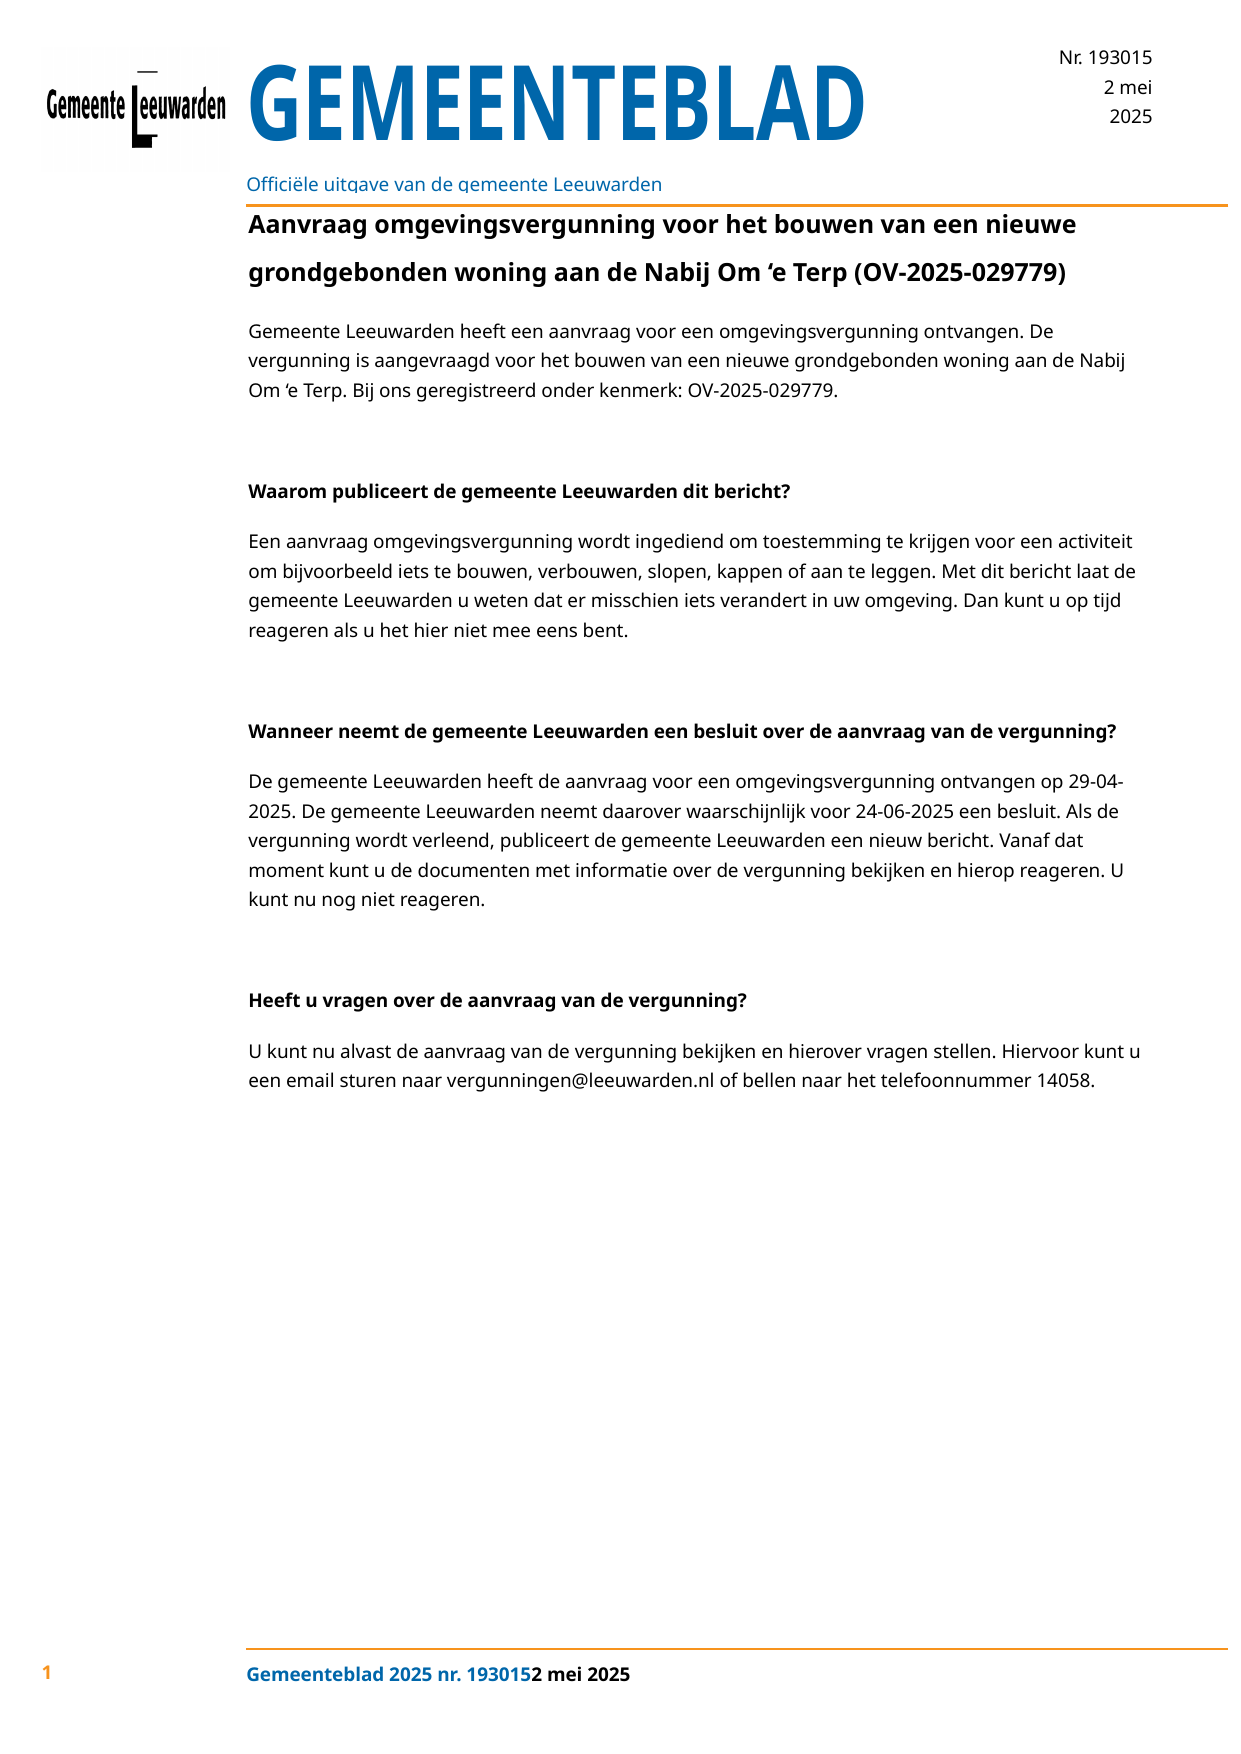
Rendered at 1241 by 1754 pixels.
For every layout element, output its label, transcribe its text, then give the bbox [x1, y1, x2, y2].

text De gemeente Leeuwarden heeft de aanvraag voor een omgevingsvergunning ontvangen op 29-04-2025. De gemeente Leeuwarden neemt daarover waarschijnlijk voor 24-06-2025 een besluit. Als de vergunning wordt verleend, publiceert de gemeente Leeuwarden een nieuw bericht. Vanaf dat moment kunt u de documenten met informatie over de vergunning bekijken en hierop reageren. U kunt nu nog niet reageren. [248, 768, 1152, 912]
text Aanvraag omgevingsvergunning voor het bouwen van een nieuwe grondgebonden woning aan de Nabij Om ‘e Terp (OV-2025-029779) [248, 207, 1152, 288]
text Gemeente Leeuwarden heeft een aanvraag voor een omgevingsvergunning ontvangen. De vergunning is aangevraagd voor het bouwen van een nieuwe grondgebonden woning aan de Nabij Om ‘e Terp. Bij ons geregistreerd onder kenmerk: OV-2025-029779. [248, 318, 1152, 403]
text U kunt nu alvast de aanvraag van de vergunning bekijken en hierover vragen stellen. Hiervoor kunt u een email sturen naar vergunningen@leeuwarden.nl of bellen naar het telefoonnummer 14058. [248, 1038, 1152, 1093]
text Heeft u vragen over de aanvraag van de vergunning? [248, 987, 1152, 1013]
text Wanneer neemt de gemeente Leeuwarden een besluit over de aanvraag van de vergunning? [248, 718, 1152, 744]
picture [41, 47, 231, 172]
text Een aanvraag omgevingsvergunning wordt ingediend om toestemming te krijgen voor een activiteit om bijvoorbeeld iets te bouwen, verbouwen, slopen, kappen of aan te leggen. Met dit bericht laat de gemeente Leeuwarden u weten dat er misschien iets verandert in uw omgeving. Dan kunt u op tijd reageren als u het hier niet mee eens bent. [248, 528, 1152, 643]
text Waarom publiceert de gemeente Leeuwarden dit bericht? [248, 478, 1152, 504]
